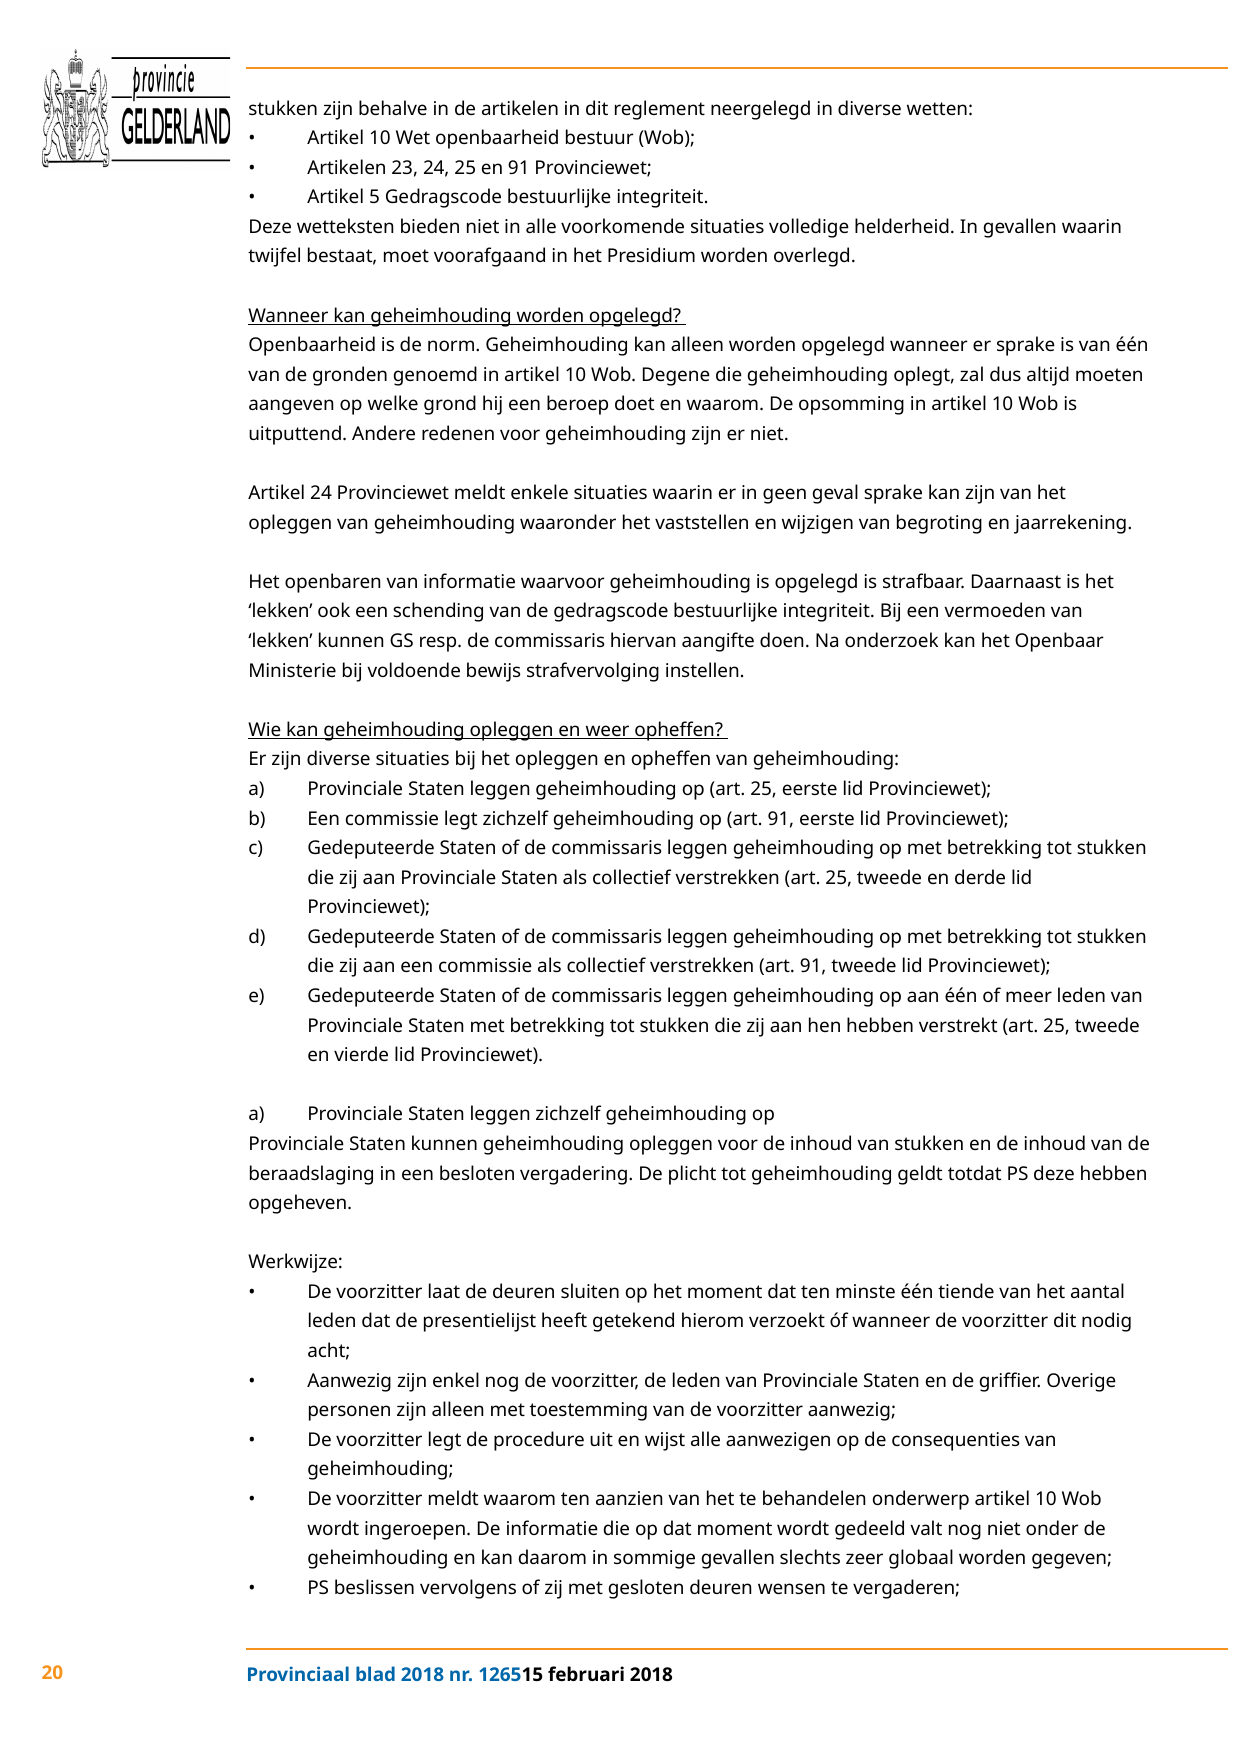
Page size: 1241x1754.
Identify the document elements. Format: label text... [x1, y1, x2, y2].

text Werkwijze: [248, 1248, 1152, 1274]
list De voorzitter laat de deuren sluiten op het moment dat ten minste één tiende van het aantal leden dat de presentielijst heeft getekend hierom verzoekt óf wanneer de voorzitter dit nodig acht; [248, 1278, 1152, 1363]
text Wanneer kan geheimhouding worden opgelegd? [248, 302, 1152, 328]
list Artikel 5 Gedragscode bestuurlijke integriteit. [248, 183, 1152, 209]
list Aanwezig zijn enkel nog de voorzitter, de leden van Provinciale Staten en de griffier. Overige personen zijn alleen met toestemming van de voorzitter aanwezig; [248, 1367, 1152, 1422]
text Artikel 24 Provinciewet meldt enkele situaties waarin er in geen geval sprake kan zijn van het opleggen van geheimhouding waaronder het vaststellen en wijzigen van begroting en jaarrekening. [248, 479, 1152, 535]
list Gedeputeerde Staten of de commissaris leggen geheimhouding op aan één of meer leden van Provinciale Staten met betrekking tot stukken die zij aan hen hebben verstrekt (art. 25, tweede en vierde lid Provinciewet). [248, 982, 1152, 1067]
list PS beslissen vervolgens of zij met gesloten deuren wensen te vergaderen; [248, 1574, 1152, 1600]
text Deze wetteksten bieden niet in alle voorkomende situaties volledige helderheid. In gevallen waarin twijfel bestaat, moet voorafgaand in het Presidium worden overlegd. [248, 213, 1152, 268]
list Artikelen 23, 24, 25 en 91 Provinciewet; [248, 154, 1152, 180]
list Gedeputeerde Staten of de commissaris leggen geheimhouding op met betrekking tot stukken die zij aan een commissie als collectief verstrekken (art. 91, tweede lid Provinciewet); [248, 923, 1152, 978]
list Provinciale Staten leggen zichzelf geheimhouding op [248, 1101, 1152, 1126]
text Openbaarheid is de norm. Geheimhouding kan alleen worden opgelegd wanneer er sprake is van één van de gronden genoemd in artikel 10 Wob. Degene die geheimhouding oplegt, zal dus altijd moeten aangeven op welke grond hij een beroep doet en waarom. De opsomming in artikel 10 Wob is uitputtend. Andere redenen voor geheimhouding zijn er niet. [248, 331, 1152, 446]
picture [41, 47, 231, 172]
list Artikel 10 Wet openbaarheid bestuur (Wob); [248, 124, 1152, 150]
text Er zijn diverse situaties bij het opleggen en opheffen van geheimhouding: [248, 746, 1152, 771]
text Wie kan geheimhouding opleggen en weer opheffen? [248, 716, 1152, 742]
text Provinciale Staten kunnen geheimhouding opleggen voor de inhoud van stukken en de inhoud van de beraadslaging in een besloten vergadering. De plicht tot geheimhouding geldt totdat PS deze hebben opgeheven. [248, 1130, 1152, 1215]
list Provinciale Staten leggen geheimhouding op (art. 25, eerste lid Provinciewet); [248, 775, 1152, 801]
list De voorzitter meldt waarom ten aanzien van het te behandelen onderwerp artikel 10 Wob wordt ingeroepen. De informatie die op dat moment wordt gedeeld valt nog niet onder de geheimhouding en kan daarom in sommige gevallen slechts zeer globaal worden gegeven; [248, 1485, 1152, 1570]
list De voorzitter legt de procedure uit en wijst alle aanwezigen op de consequenties van geheimhouding; [248, 1426, 1152, 1481]
list Een commissie legt zichzelf geheimhouding op (art. 91, eerste lid Provinciewet); [248, 805, 1152, 831]
list Gedeputeerde Staten of de commissaris leggen geheimhouding op met betrekking tot stukken die zij aan Provinciale Staten als collectief verstrekken (art. 25, tweede en derde lid Provinciewet); [248, 834, 1152, 919]
text stukken zijn behalve in de artikelen in dit reglement neergelegd in diverse wetten: [248, 95, 1152, 121]
text Het openbaren van informatie waarvoor geheimhouding is opgelegd is strafbaar. Daarnaast is het ‘lekken’ ook een schending van de gedragscode bestuurlijke integriteit. Bij een vermoeden van ‘lekken’ kunnen GS resp. de commissaris hiervan aangifte doen. Na onderzoek kan het Openbaar Ministerie bij voldoende bewijs strafvervolging instellen. [248, 568, 1152, 683]
